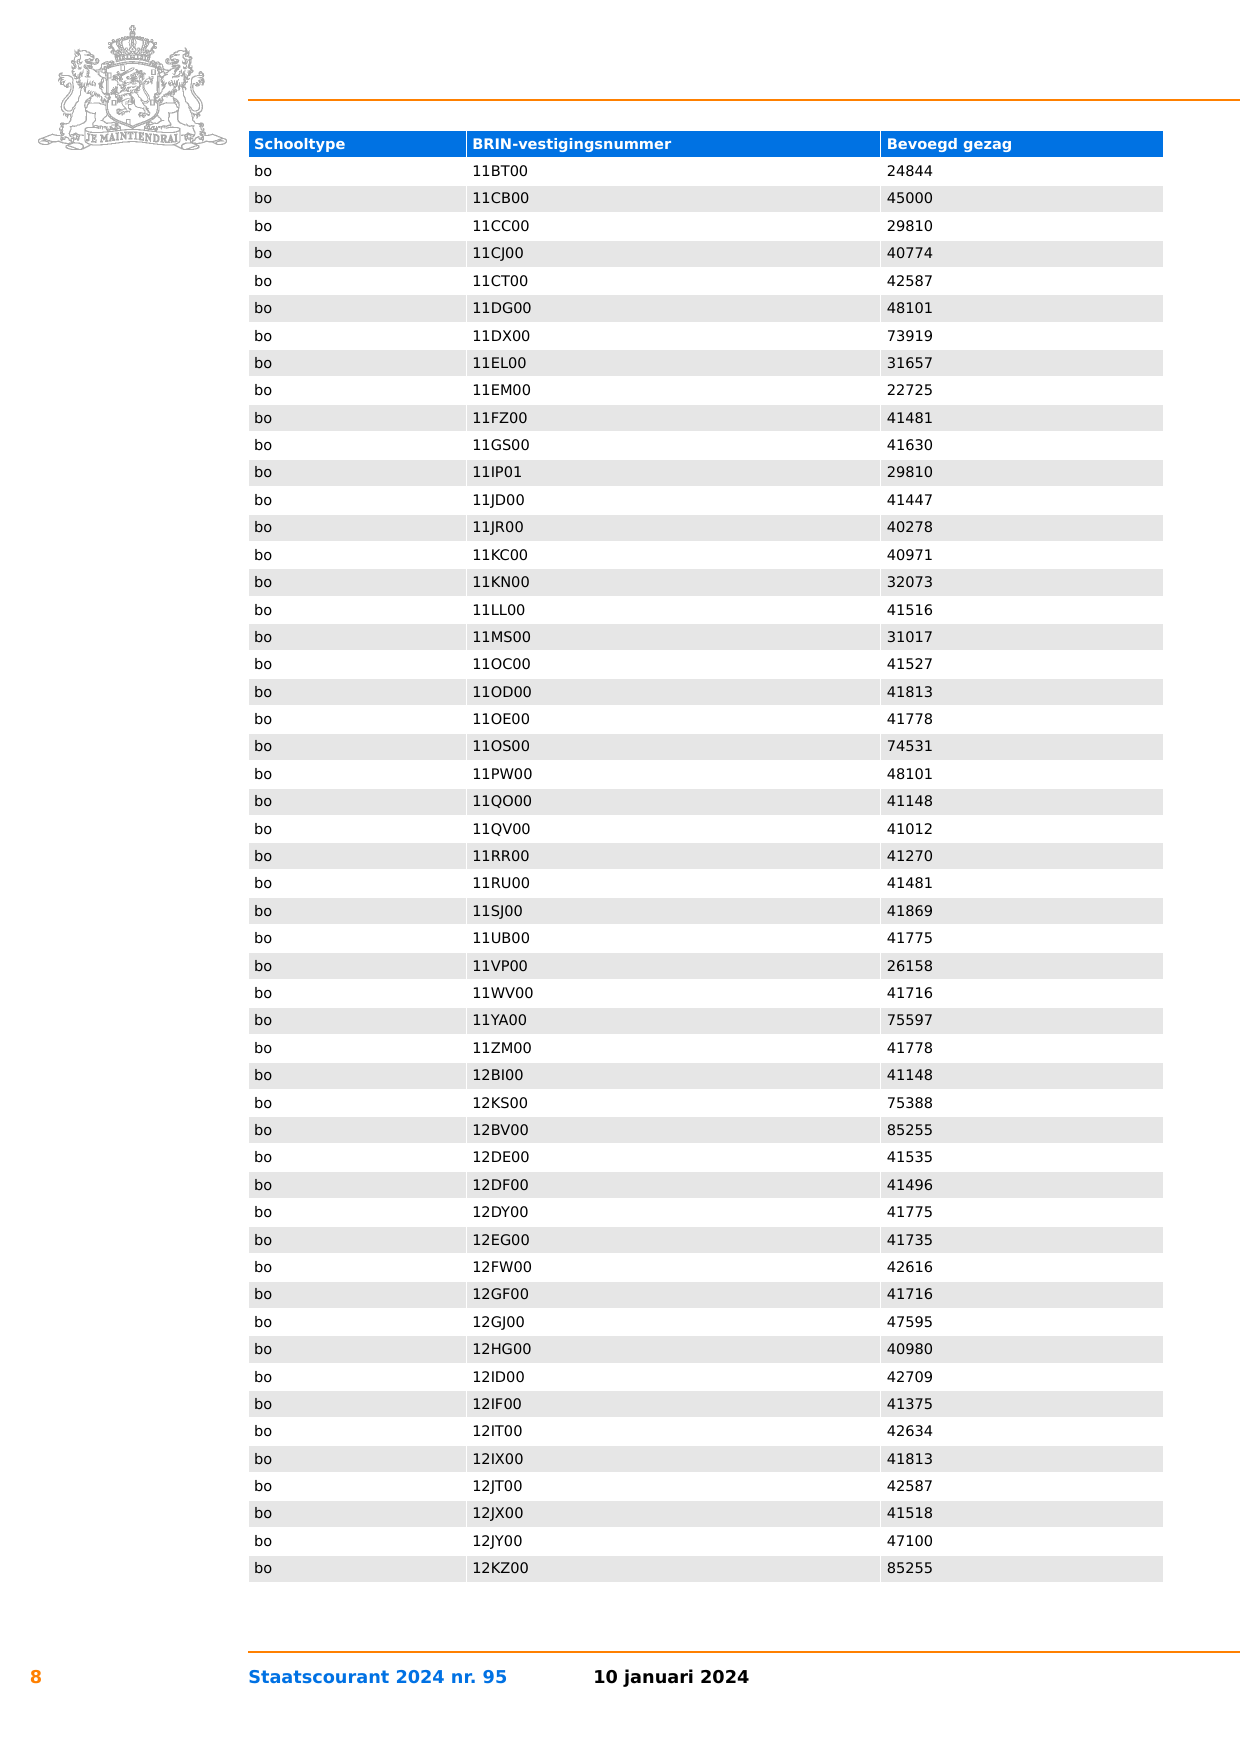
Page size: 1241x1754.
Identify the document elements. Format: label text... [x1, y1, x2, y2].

table_cell 42587 [881, 1473, 1163, 1500]
table_cell bo [249, 1117, 466, 1143]
table_cell 11ZM00 [467, 1035, 880, 1061]
table_cell 41869 [881, 898, 1163, 924]
table_cell bo [249, 925, 466, 952]
table_cell 41447 [881, 487, 1163, 513]
table_cell bo [249, 1556, 466, 1582]
table_cell 11CJ00 [467, 241, 880, 267]
table_cell 41716 [881, 980, 1163, 1007]
table_cell 12FW00 [467, 1254, 880, 1281]
table_cell bo [249, 651, 466, 678]
table_cell 11EM00 [467, 378, 880, 404]
table_cell 41516 [881, 597, 1163, 623]
table_cell 12GF00 [467, 1282, 880, 1308]
table_cell bo [249, 1391, 466, 1417]
table_cell bo [249, 1035, 466, 1061]
table_cell 11SJ00 [467, 898, 880, 924]
table_cell bo [249, 268, 466, 294]
table_cell 11OD00 [467, 679, 880, 705]
picture [38, 25, 227, 150]
table_cell 31017 [881, 624, 1163, 650]
table_cell bo [249, 487, 466, 513]
table_cell bo [249, 378, 466, 404]
table_cell bo [249, 1528, 466, 1554]
table_cell bo [249, 1282, 466, 1308]
table_cell 11RU00 [467, 871, 880, 897]
table_cell 11DG00 [467, 295, 880, 322]
table_cell bo [249, 405, 466, 431]
table_cell 11RR00 [467, 843, 880, 869]
table_cell 47100 [881, 1528, 1163, 1554]
table_cell 11CT00 [467, 268, 880, 294]
table_cell 42634 [881, 1419, 1163, 1445]
table_cell 41535 [881, 1145, 1163, 1171]
table_cell 11CB00 [467, 186, 880, 212]
table_cell bo [249, 569, 466, 596]
table_cell 11QV00 [467, 816, 880, 842]
table_cell 41775 [881, 1199, 1163, 1226]
table_cell bo [249, 186, 466, 212]
table_cell bo [249, 323, 466, 349]
table_cell 41735 [881, 1227, 1163, 1253]
table_cell 11KC00 [467, 542, 880, 568]
table_cell 11PW00 [467, 761, 880, 787]
table_cell 12JT00 [467, 1473, 880, 1500]
table_cell 22725 [881, 378, 1163, 404]
table_cell 41518 [881, 1501, 1163, 1527]
table_cell bo [249, 1145, 466, 1171]
table_cell 11CC00 [467, 213, 880, 239]
table_cell 11YA00 [467, 1008, 880, 1034]
table_cell bo [249, 1090, 466, 1116]
table_cell 41778 [881, 1035, 1163, 1061]
table_cell 41270 [881, 843, 1163, 869]
table_cell 73919 [881, 323, 1163, 349]
table_cell 41375 [881, 1391, 1163, 1417]
table_cell 40971 [881, 542, 1163, 568]
table_cell 85255 [881, 1117, 1163, 1143]
table_cell 31657 [881, 350, 1163, 376]
table_cell 12KS00 [467, 1090, 880, 1116]
table_cell 47595 [881, 1309, 1163, 1335]
table_cell 11VP00 [467, 953, 880, 979]
table_cell 42616 [881, 1254, 1163, 1281]
table_cell bo [249, 1227, 466, 1253]
table_cell 12JX00 [467, 1501, 880, 1527]
table_cell 41012 [881, 816, 1163, 842]
table_cell bo [249, 1172, 466, 1198]
table_cell 42587 [881, 268, 1163, 294]
table_cell bo [249, 241, 466, 267]
table_cell 12DE00 [467, 1145, 880, 1171]
table_cell bo [249, 515, 466, 541]
table_cell bo [249, 1309, 466, 1335]
table_header BRIN-vestigingsnummer [467, 131, 880, 157]
table_cell bo [249, 706, 466, 733]
table_cell bo [249, 843, 466, 869]
table_cell 12DF00 [467, 1172, 880, 1198]
table_cell 11JR00 [467, 515, 880, 541]
table_cell 11QO00 [467, 789, 880, 815]
table_cell bo [249, 1501, 466, 1527]
table_cell bo [249, 624, 466, 650]
table_cell 11KN00 [467, 569, 880, 596]
table_cell bo [249, 295, 466, 322]
table_cell 41630 [881, 432, 1163, 459]
table_cell 12KZ00 [467, 1556, 880, 1582]
table_cell bo [249, 1364, 466, 1390]
table_cell 40774 [881, 241, 1163, 267]
table_cell 12DY00 [467, 1199, 880, 1226]
table_cell bo [249, 1254, 466, 1281]
table_cell 41775 [881, 925, 1163, 952]
table_cell 41527 [881, 651, 1163, 678]
table_cell 12IX00 [467, 1446, 880, 1472]
table_cell 41813 [881, 1446, 1163, 1472]
table_cell 41813 [881, 679, 1163, 705]
table_cell bo [249, 597, 466, 623]
table_cell bo [249, 213, 466, 239]
table_cell 41148 [881, 1063, 1163, 1089]
table_cell 11UB00 [467, 925, 880, 952]
table_cell 41481 [881, 871, 1163, 897]
table_cell 12IF00 [467, 1391, 880, 1417]
table_cell bo [249, 679, 466, 705]
table_cell bo [249, 1199, 466, 1226]
table_cell 29810 [881, 460, 1163, 486]
table_cell 11FZ00 [467, 405, 880, 431]
table_cell 40278 [881, 515, 1163, 541]
table_cell bo [249, 350, 466, 376]
table_cell 41481 [881, 405, 1163, 431]
table_cell bo [249, 1419, 466, 1445]
table_header Bevoegd gezag [881, 131, 1163, 157]
table_cell 85255 [881, 1556, 1163, 1582]
table_cell bo [249, 460, 466, 486]
table_cell 11LL00 [467, 597, 880, 623]
table_header Schooltype [249, 131, 466, 157]
table_cell 11IP01 [467, 460, 880, 486]
table_cell bo [249, 816, 466, 842]
table_cell 48101 [881, 295, 1163, 322]
table_cell 11GS00 [467, 432, 880, 459]
table_cell 11JD00 [467, 487, 880, 513]
table_cell 41148 [881, 789, 1163, 815]
table_cell 11EL00 [467, 350, 880, 376]
table_cell 29810 [881, 213, 1163, 239]
table_cell 12BI00 [467, 1063, 880, 1089]
table_cell bo [249, 1446, 466, 1472]
table_cell 74531 [881, 734, 1163, 760]
table_cell 12EG00 [467, 1227, 880, 1253]
table_cell 42709 [881, 1364, 1163, 1390]
table_cell 75597 [881, 1008, 1163, 1034]
table_cell 12ID00 [467, 1364, 880, 1390]
table_cell 75388 [881, 1090, 1163, 1116]
table_cell bo [249, 1473, 466, 1500]
table_cell 12IT00 [467, 1419, 880, 1445]
table_cell 41496 [881, 1172, 1163, 1198]
table_cell bo [249, 1063, 466, 1089]
table_cell bo [249, 158, 466, 185]
table_cell 24844 [881, 158, 1163, 185]
table_cell bo [249, 789, 466, 815]
table_cell 12GJ00 [467, 1309, 880, 1335]
table_cell bo [249, 1336, 466, 1363]
table_cell bo [249, 542, 466, 568]
table_cell 11DX00 [467, 323, 880, 349]
table_cell 48101 [881, 761, 1163, 787]
table_cell bo [249, 980, 466, 1007]
table_cell bo [249, 1008, 466, 1034]
table_cell 11OE00 [467, 706, 880, 733]
table_cell 11OS00 [467, 734, 880, 760]
table_cell 12JY00 [467, 1528, 880, 1554]
table_cell 11BT00 [467, 158, 880, 185]
table_cell 12BV00 [467, 1117, 880, 1143]
table_cell bo [249, 761, 466, 787]
table_cell 11WV00 [467, 980, 880, 1007]
table_cell bo [249, 898, 466, 924]
table_cell 32073 [881, 569, 1163, 596]
table_cell 12HG00 [467, 1336, 880, 1363]
table_cell 45000 [881, 186, 1163, 212]
table_cell 41716 [881, 1282, 1163, 1308]
table_cell bo [249, 871, 466, 897]
table_cell 26158 [881, 953, 1163, 979]
table_cell bo [249, 734, 466, 760]
table_cell 40980 [881, 1336, 1163, 1363]
table_cell bo [249, 953, 466, 979]
table_cell 41778 [881, 706, 1163, 733]
table_cell 11OC00 [467, 651, 880, 678]
table_cell bo [249, 432, 466, 459]
table_cell 11MS00 [467, 624, 880, 650]
